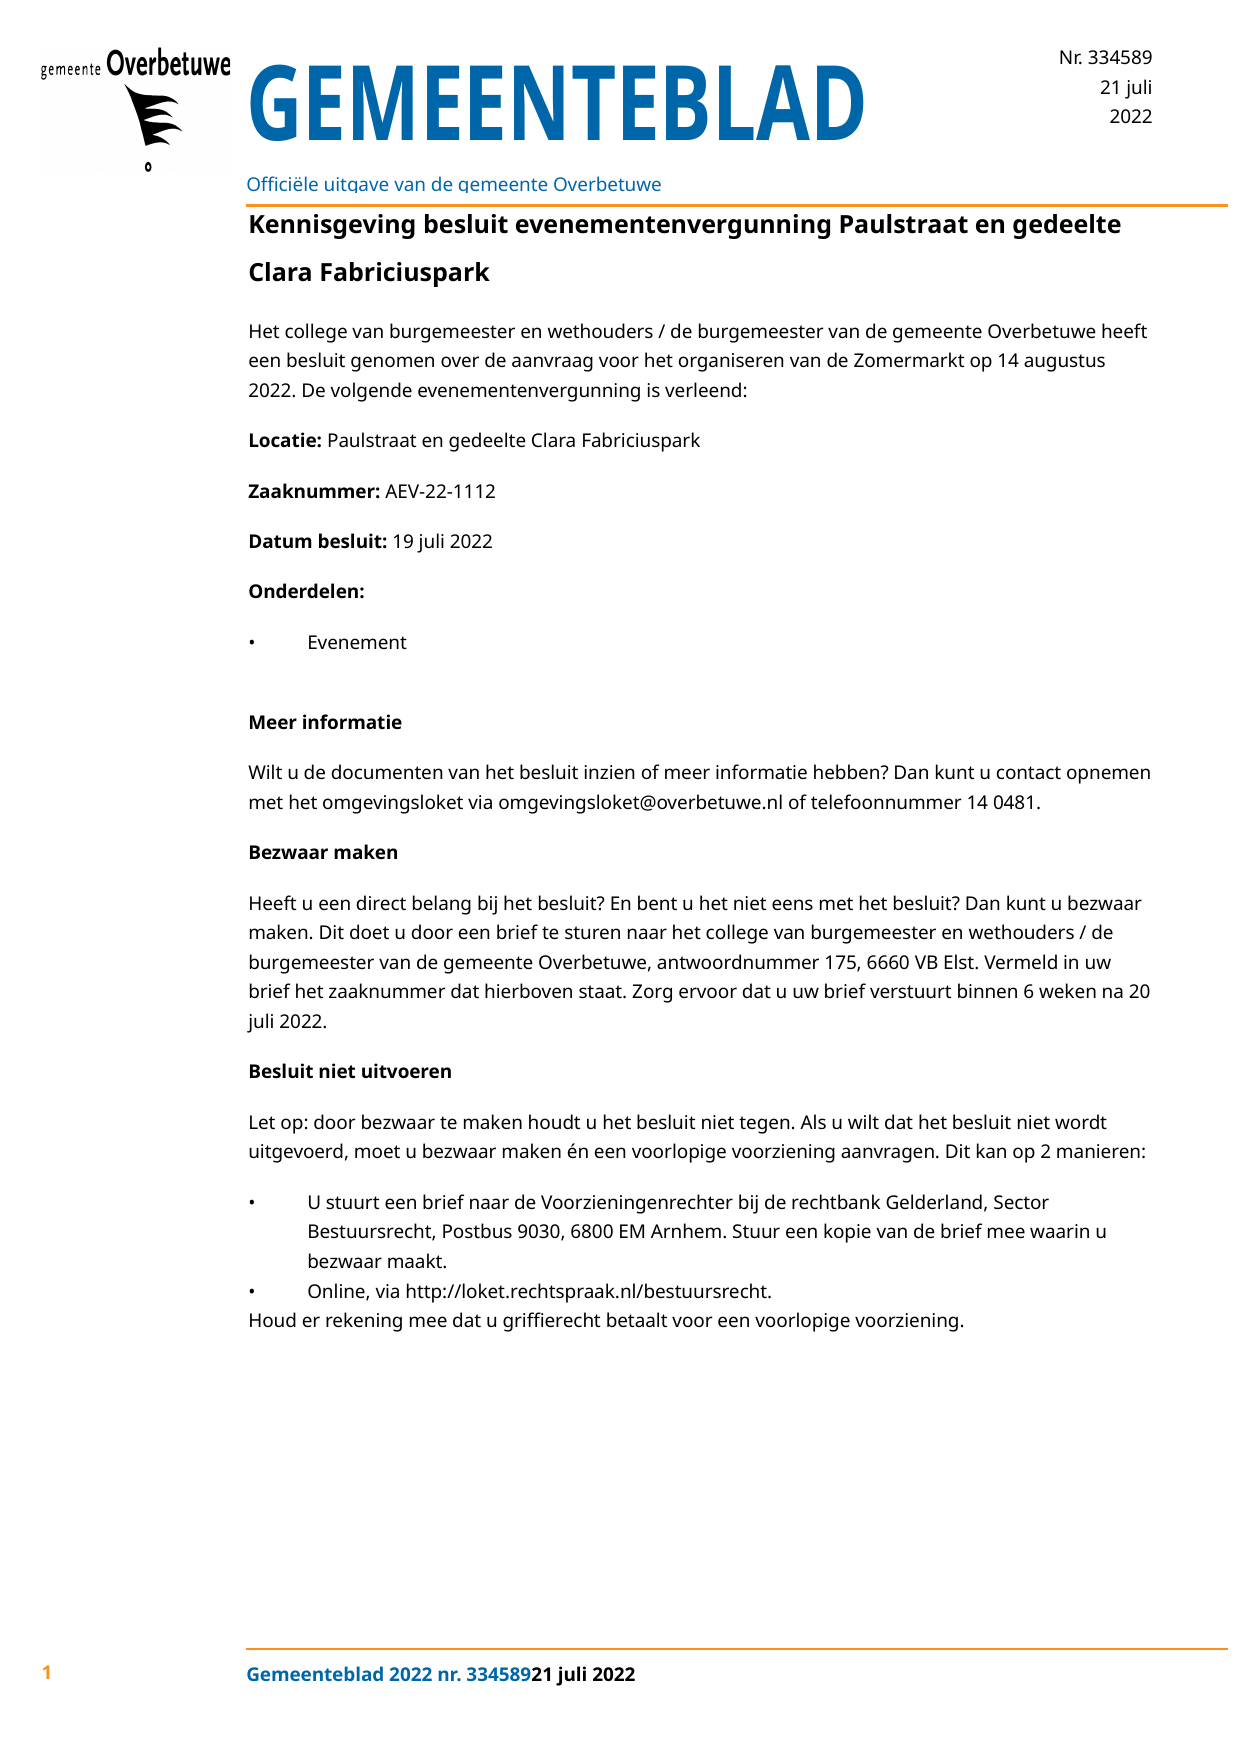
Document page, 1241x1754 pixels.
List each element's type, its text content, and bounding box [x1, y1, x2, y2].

text Besluit niet uitvoeren [248, 1059, 1152, 1084]
list Online, via http://loket.rechtspraak.nl/bestuursrecht. [248, 1278, 1152, 1304]
text Kennisgeving besluit evenementenvergunning Paulstraat en gedeelte Clara Fabriciuspark [248, 207, 1152, 288]
text Locatie: Paulstraat en gedeelte Clara Fabriciuspark [248, 427, 1152, 453]
text Bezwaar maken [248, 839, 1152, 865]
text Onderdelen: [248, 579, 1152, 604]
text Zaaknummer: AEV-22-1112 [248, 478, 1152, 504]
text Let op: door bezwaar te maken houdt u het besluit niet tegen. Als u wilt dat het besluit niet wordt uitgevoerd, moet u bezwaar maken én een voorlopige voorziening aanvragen. Dit kan op 2 manieren: [248, 1109, 1152, 1164]
text Het college van burgemeester en wethouders / de burgemeester van de gemeente Overbetuwe heeft een besluit genomen over de aanvraag voor het organiseren van de Zomermarkt op 14 augustus 2022. De volgende evenementenvergunning is verleend: [248, 318, 1152, 403]
list U stuurt een brief naar de Voorzieningenrechter bij de rechtbank Gelderland, Sector Bestuursrecht, Postbus 9030, 6800 EM Arnhem. Stuur een kopie van de brief mee waarin u bezwaar maakt. [248, 1189, 1152, 1274]
text Datum besluit: 19 juli 2022 [248, 528, 1152, 554]
text Heeft u een direct belang bij het besluit? En bent u het niet eens met het besluit? Dan kunt u bezwaar maken. Dit doet u door een brief te sturen naar het college van burgemeester en wethouders / de burgemeester van de gemeente Overbetuwe, antwoordnummer 175, 6660 VB Elst. Vermeld in uw brief het zaaknummer dat hierboven staat. Zorg ervoor dat u uw brief verstuurt binnen 6 weken na 20 juli 2022. [248, 890, 1152, 1034]
text Meer informatie [248, 709, 1152, 735]
text Houd er rekening mee dat u griffierecht betaalt voor een voorlopige voorziening. [248, 1307, 1152, 1333]
text Wilt u de documenten van het besluit inzien of meer informatie hebben? Dan kunt u contact opnemen met het omgevingsloket via omgevingsloket@overbetuwe.nl of telefoonnummer 14 0481. [248, 759, 1152, 815]
picture [41, 47, 231, 172]
list Evenement [248, 629, 1152, 655]
